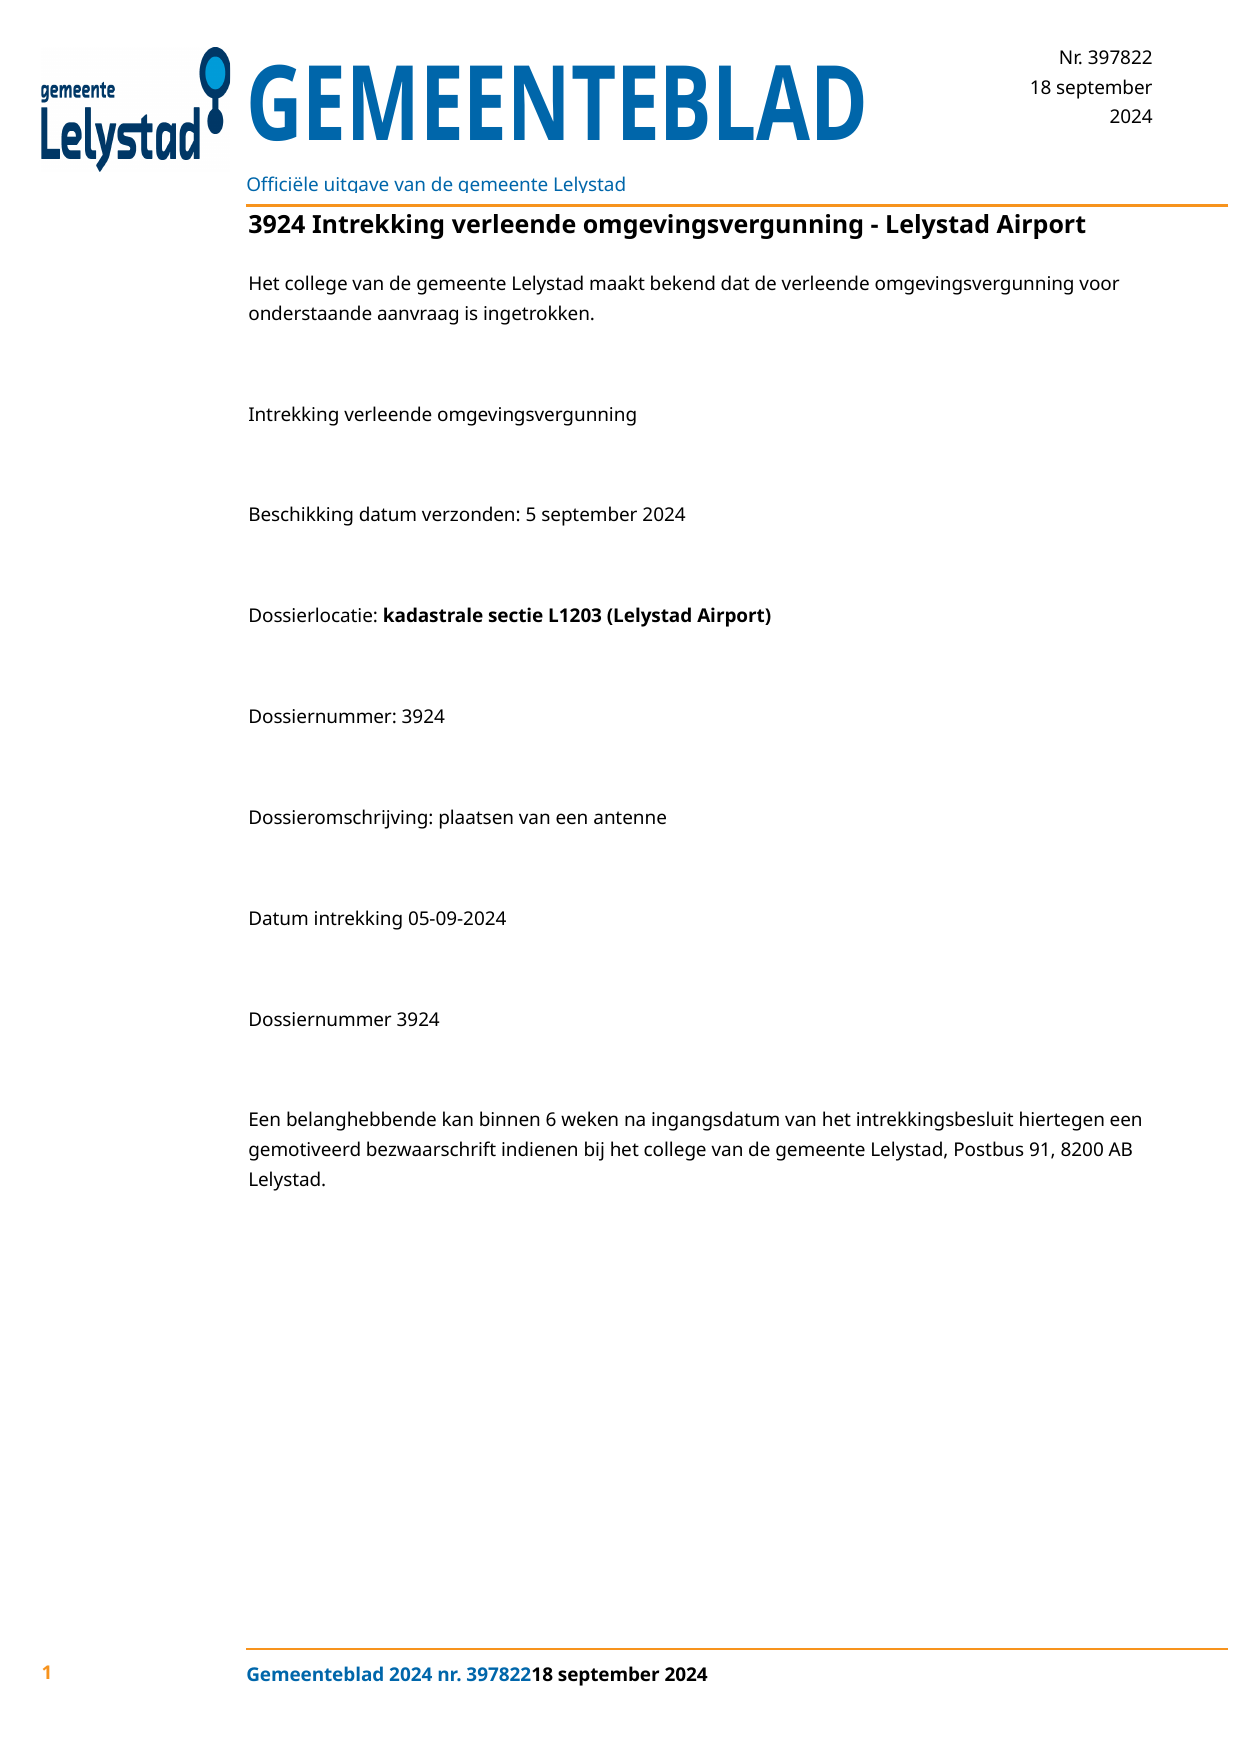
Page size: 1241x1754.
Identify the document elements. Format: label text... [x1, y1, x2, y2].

picture [41, 47, 231, 172]
text Dossieromschrijving: plaatsen van een antenne [248, 804, 1152, 830]
text Intrekking verleende omgevingsvergunning [248, 401, 1152, 426]
text Beschikking datum verzonden: 5 september 2024 [248, 502, 1152, 527]
text Datum intrekking 05-09-2024 [248, 905, 1152, 931]
text Dossiernummer 3924 [248, 1006, 1152, 1031]
text Een belanghebbende kan binnen 6 weken na ingangsdatum van het intrekkingsbesluit hiertegen een gemotiveerd bezwaarschrift indienen bij het college van de gemeente Lelystad, Postbus 91, 8200 AB Lelystad. [248, 1107, 1152, 1191]
text Dossierlocatie: kadastrale sectie L1203 (Lelystad Airport) [248, 602, 1152, 628]
text 3924 Intrekking verleende omgevingsvergunning - Lelystad Airport [248, 207, 1152, 241]
text Het college van de gemeente Lelystad maakt bekend dat de verleende omgevingsvergunning voor onderstaande aanvraag is ingetrokken. [248, 270, 1152, 326]
text Dossiernummer: 3924 [248, 703, 1152, 729]
